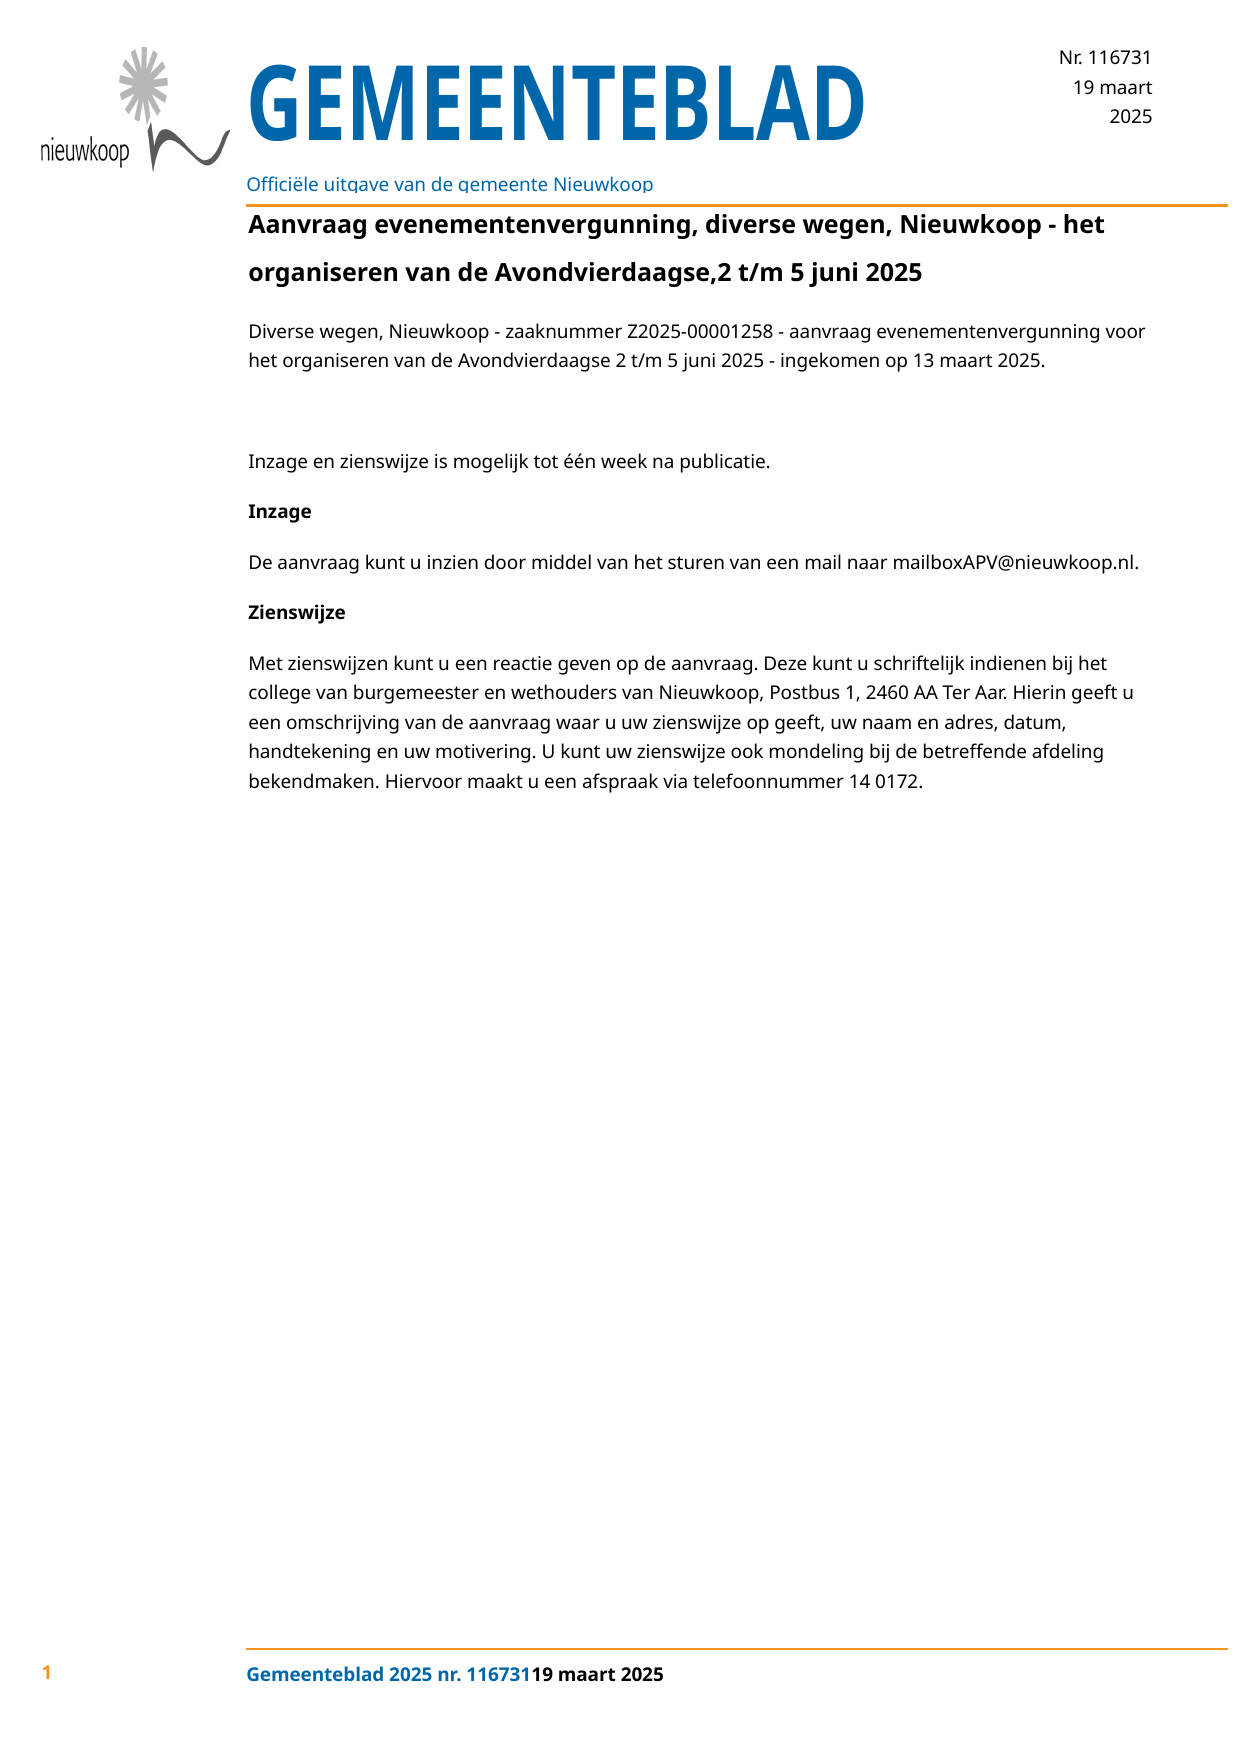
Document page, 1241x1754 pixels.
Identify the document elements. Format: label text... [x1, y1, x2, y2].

text Met zienswijzen kunt u een reactie geven op de aanvraag. Deze kunt u schriftelijk indienen bij het college van burgemeester en wethouders van Nieuwkoop, Postbus 1, 2460 AA Ter Aar. Hierin geeft u een omschrijving van de aanvraag waar u uw zienswijze op geeft, uw naam en adres, datum, handtekening en uw motivering. U kunt uw zienswijze ook mondeling bij de betreffende afdeling bekendmaken. Hiervoor maakt u een afspraak via telefoonnummer 14 0172. [248, 650, 1152, 794]
text Diverse wegen, Nieuwkoop - zaaknummer Z2025-00001258 - aanvraag evenementenvergunning voor het organiseren van de Avondvierdaagse 2 t/m 5 juni 2025 - ingekomen op 13 maart 2025. [248, 318, 1152, 373]
text De aanvraag kunt u inzien door middel van het sturen van een mail naar mailboxAPV@nieuwkoop.nl. [248, 549, 1152, 575]
text Aanvraag evenementenvergunning, diverse wegen, Nieuwkoop - het organiseren van de Avondvierdaagse,2 t/m 5 juni 2025 [248, 207, 1152, 288]
text Zienswijze [248, 599, 1152, 625]
text Inzage [248, 499, 1152, 524]
text Inzage en zienswijze is mogelijk tot één week na publicatie. [248, 448, 1152, 474]
picture [41, 47, 231, 172]
